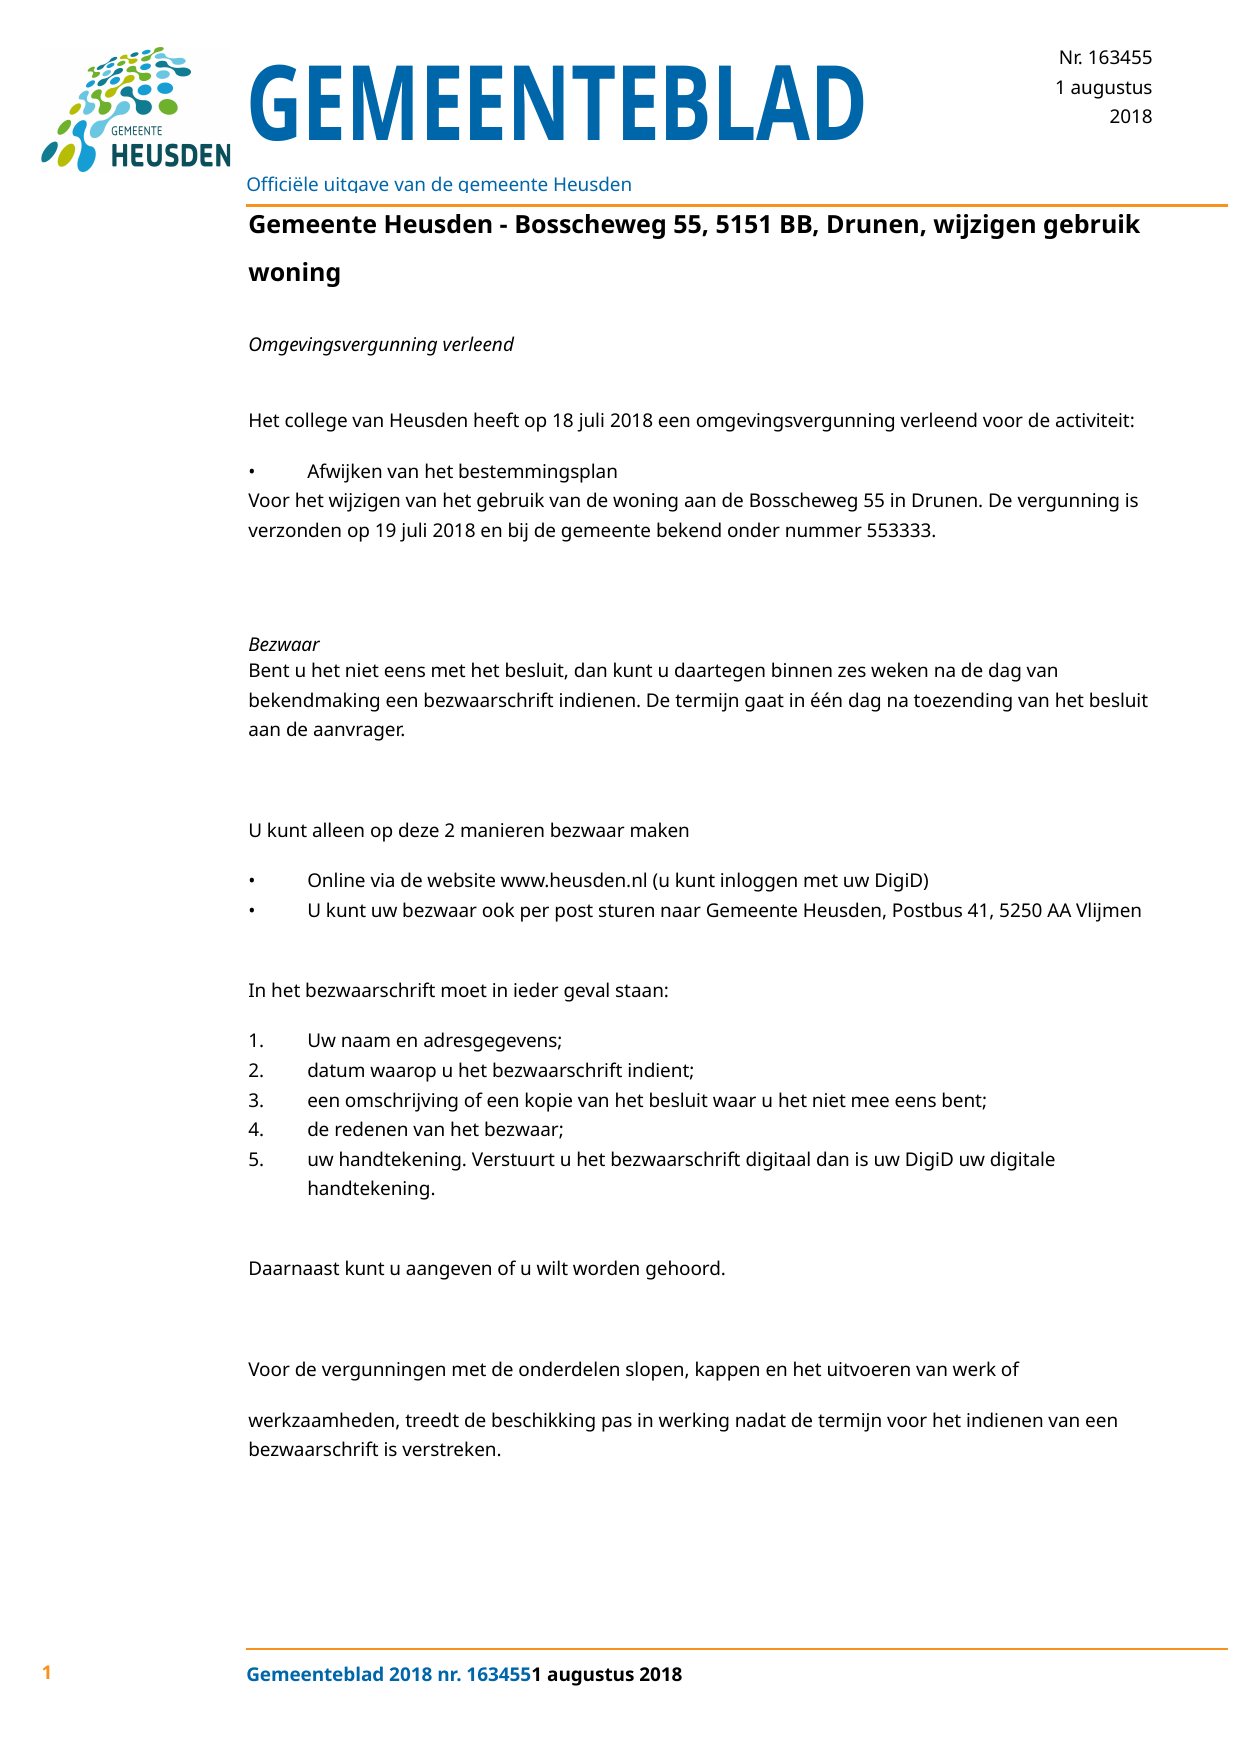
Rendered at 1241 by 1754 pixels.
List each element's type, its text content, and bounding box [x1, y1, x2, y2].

text Omgevingsvergunning verleend [248, 331, 1152, 357]
list uw handtekening. Verstuurt u het bezwaarschrift digitaal dan is uw DigiD uw digitale handtekening. [248, 1146, 1152, 1201]
list Afwijken van het bestemmingsplan [248, 458, 1152, 484]
text werkzaamheden, treedt de beschikking pas in werking nadat de termijn voor het indienen van een bezwaarschrift is verstreken. [248, 1407, 1152, 1462]
list datum waarop u het bezwaarschrift indient; [248, 1057, 1152, 1083]
list Uw naam en adresgegevens; [248, 1028, 1152, 1053]
text In het bezwaarschrift moet in ieder geval staan: [248, 977, 1152, 1003]
text Daarnaast kunt u aangeven of u wilt worden gehoord. [248, 1256, 1152, 1281]
list de redenen van het bezwaar; [248, 1116, 1152, 1142]
text Bent u het niet eens met het besluit, dan kunt u daartegen binnen zes weken na de dag van bekendmaking een bezwaarschrift indienen. De termijn gaat in één dag na toezending van het besluit aan de aanvrager. [248, 657, 1152, 742]
text Voor de vergunningen met de onderdelen slopen, kappen en het uitvoeren van werk of [248, 1356, 1152, 1382]
picture [41, 47, 231, 172]
text Het college van Heusden heeft op 18 juli 2018 een omgevingsvergunning verleend voor de activiteit: [248, 408, 1152, 433]
text U kunt alleen op deze 2 manieren bezwaar maken [248, 817, 1152, 843]
text Bezwaar [248, 632, 1152, 657]
list Online via de website www.heusden.nl (u kunt inloggen met uw DigiD) [248, 868, 1152, 893]
text Voor het wijzigen van het gebruik van de woning aan de Bosscheweg 55 in Drunen. De vergunning is verzonden op 19 juli 2018 en bij de gemeente bekend onder nummer 553333. [248, 488, 1152, 543]
list een omschrijving of een kopie van het besluit waar u het niet mee eens bent; [248, 1087, 1152, 1113]
text Gemeente Heusden - Bosscheweg 55, 5151 BB, Drunen, wijzigen gebruik woning [248, 207, 1152, 288]
list U kunt uw bezwaar ook per post sturen naar Gemeente Heusden, Postbus 41, 5250 AA Vlijmen [248, 897, 1152, 923]
